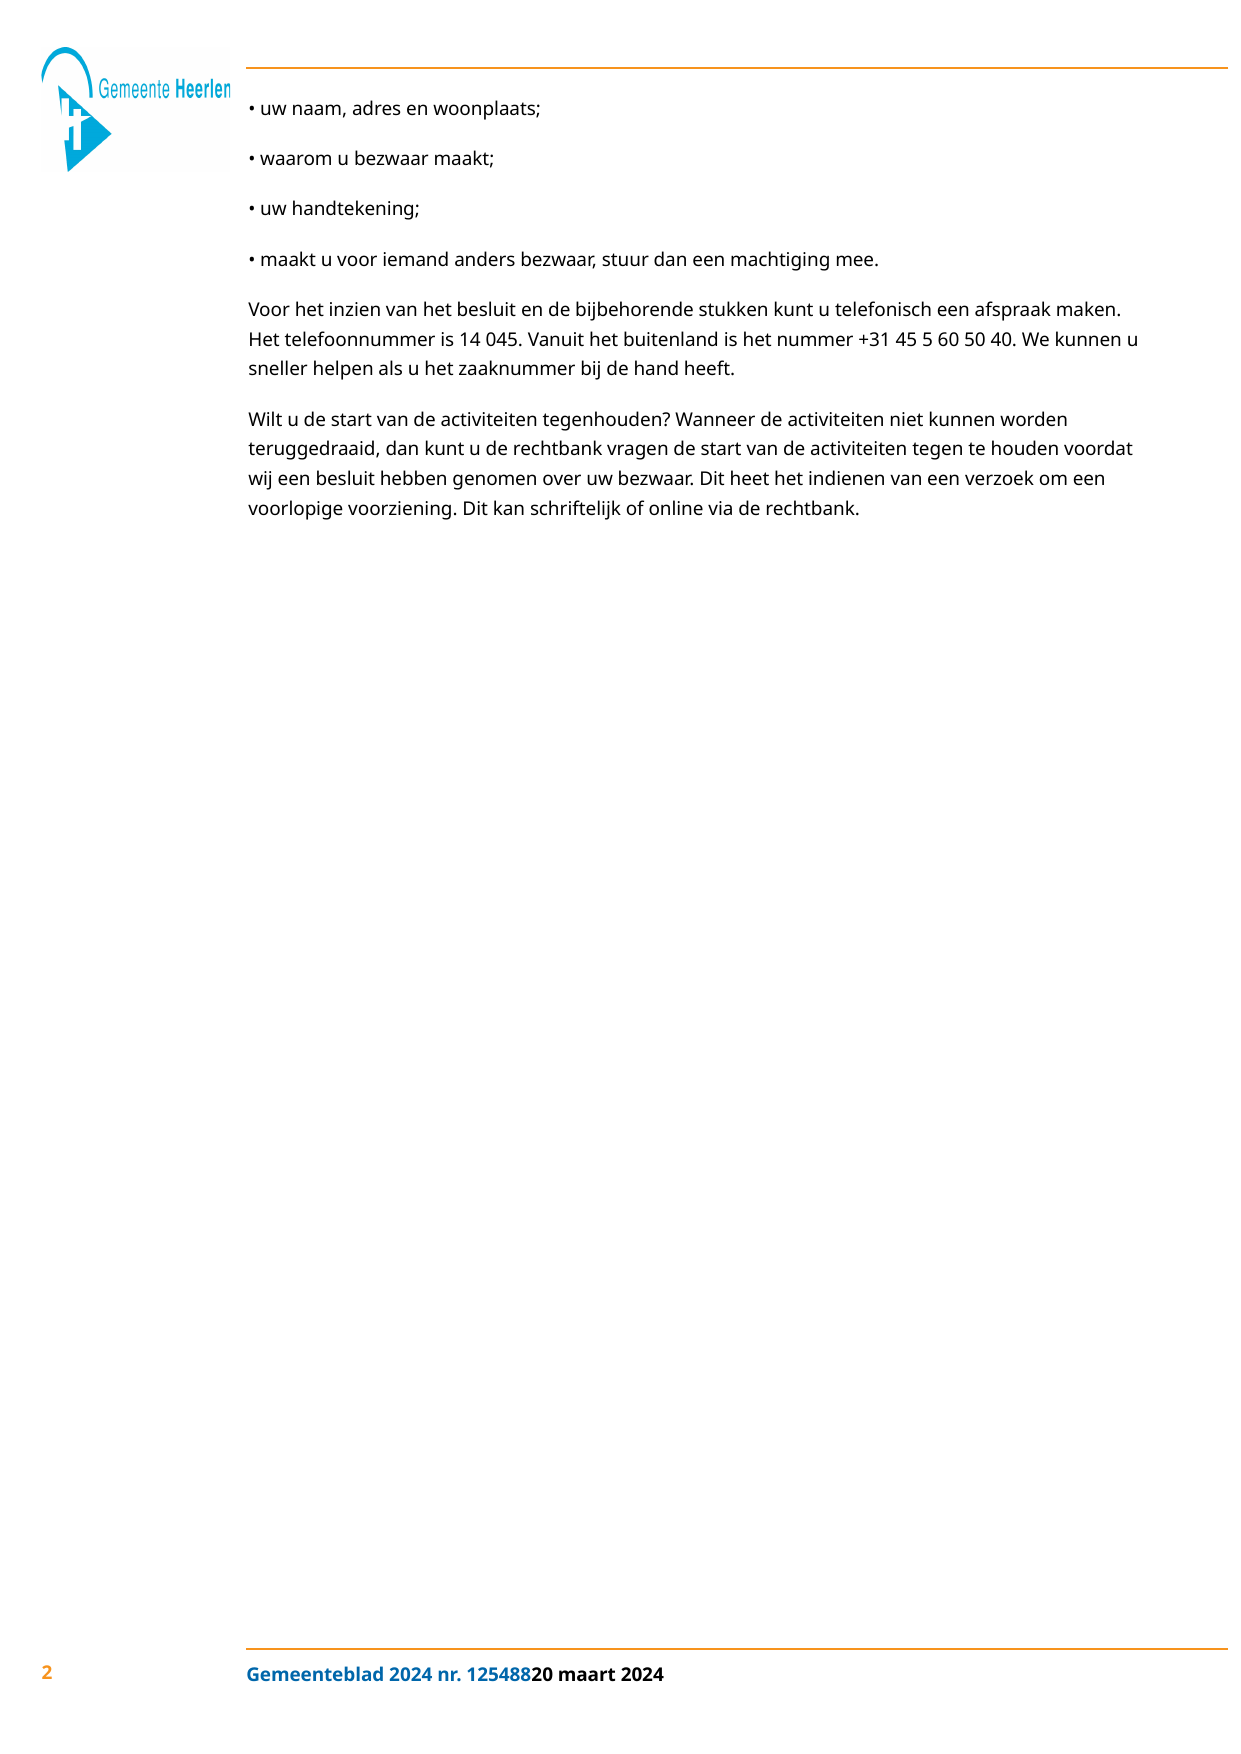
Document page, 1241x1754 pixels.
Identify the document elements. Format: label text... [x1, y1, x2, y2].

picture [41, 47, 59, 70]
text Wilt u de start van de activiteiten tegenhouden? Wanneer de activiteiten niet kunnen worden teruggedraaid, dan kunt u de rechtbank vragen de start van de activiteiten tegen te houden voordat wij een besluit hebben genomen over uw bezwaar. Dit heet het indienen van een verzoek om een voorlopige voorziening. Dit kan schriftelijk of online via de rechtbank. [248, 406, 1152, 521]
text Voor het inzien van het besluit en de bijbehorende stukken kunt u telefonisch een afspraak maken. Het telefoonnummer is 14 045. Vanuit het buitenland is het nummer +31 45 5 60 50 40. We kunnen u sneller helpen als u het zaaknummer bij de hand heeft. [248, 296, 1152, 381]
text • uw handtekening; [248, 196, 1152, 221]
picture [41, 47, 231, 172]
text • waarom u bezwaar maakt; [248, 145, 1152, 171]
text • uw naam, adres en woonplaats; [248, 95, 1152, 121]
text • maakt u voor iemand anders bezwaar, stuur dan een machtiging mee. [248, 246, 1152, 272]
